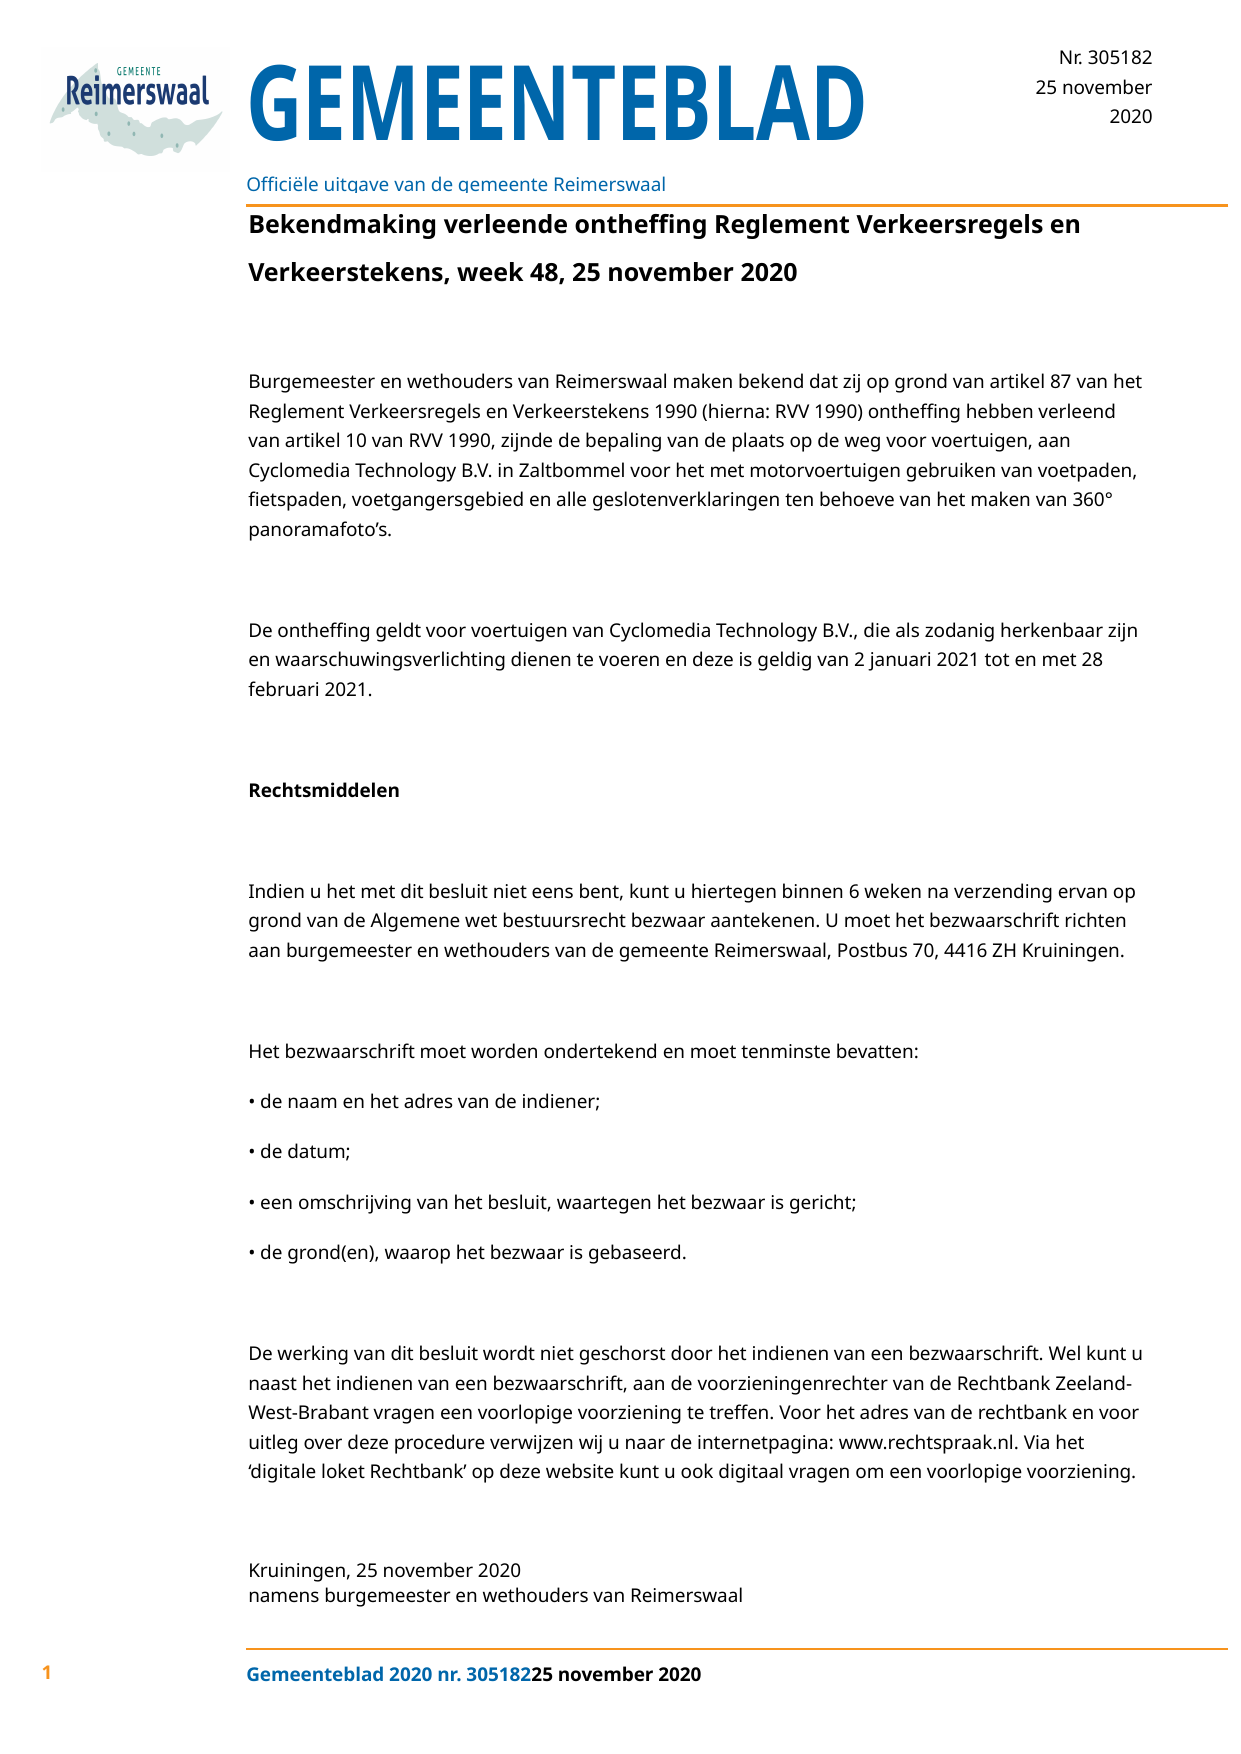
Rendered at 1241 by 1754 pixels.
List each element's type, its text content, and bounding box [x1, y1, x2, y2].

text Kruiningen, ‎25 november 2020 [248, 1557, 1152, 1583]
text De ontheffing geldt voor voertuigen van Cyclomedia Technology B.V., die als zodanig herkenbaar zijn en waarschuwingsverlichting dienen te voeren en deze is geldig van 2 januari 2021 tot en met 28 februari 2021. [248, 617, 1152, 702]
text • de grond(en), waarop het bezwaar is gebaseerd. [248, 1239, 1152, 1265]
text Indien u het met dit besluit niet eens bent, kunt u hiertegen binnen 6 weken na verzending ervan op grond van de Algemene wet bestuursrecht bezwaar aantekenen. U moet het bezwaarschrift richten aan burgemeester en wethouders van de gemeente Reimerswaal, Postbus 70, 4416 ZH Kruiningen. [248, 878, 1152, 963]
text Bekendmaking verleende ontheffing Reglement Verkeersregels en Verkeerstekens, week 48, 25 november 2020 [248, 207, 1152, 288]
text Burgemeester en wethouders van Reimerswaal maken bekend dat zij op grond van artikel 87 van het Reglement Verkeersregels en Verkeerstekens 1990 (hierna: RVV 1990) ontheffing hebben verleend van artikel 10 van RVV 1990, zijnde de bepaling van de plaats op de weg voor voertuigen, aan Cyclomedia Technology B.V. in Zaltbommel voor het met motorvoertuigen gebruiken van voetpaden, fietspaden, voetgangersgebied en alle geslotenverklaringen ten behoeve van het maken van 360° panoramafoto’s. [248, 368, 1152, 542]
picture [41, 47, 231, 172]
text • de naam en het adres van de indiener; [248, 1088, 1152, 1114]
text De werking van dit besluit wordt niet geschorst door het indienen van een bezwaarschrift. Wel kunt u naast het indienen van een bezwaarschrift, aan de voorzieningenrechter van de Rechtbank Zeeland-West-Brabant vragen een voorlopige voorziening te treffen. Voor het adres van de rechtbank en voor uitleg over deze procedure verwijzen wij u naar de internetpagina: www.rechtspraak.nl. Via het ‘digitale loket Rechtbank’ op deze website kunt u ook digitaal vragen om een voorlopige voorziening. [248, 1340, 1152, 1484]
text Het bezwaarschrift moet worden ondertekend en moet tenminste bevatten: [248, 1038, 1152, 1064]
text • de datum; [248, 1139, 1152, 1164]
text • een omschrijving van het besluit, waartegen het bezwaar is gericht; [248, 1189, 1152, 1215]
text namens burgemeester en wethouders van Reimerswaal [248, 1583, 1152, 1608]
text Rechtsmiddelen [248, 777, 1152, 803]
